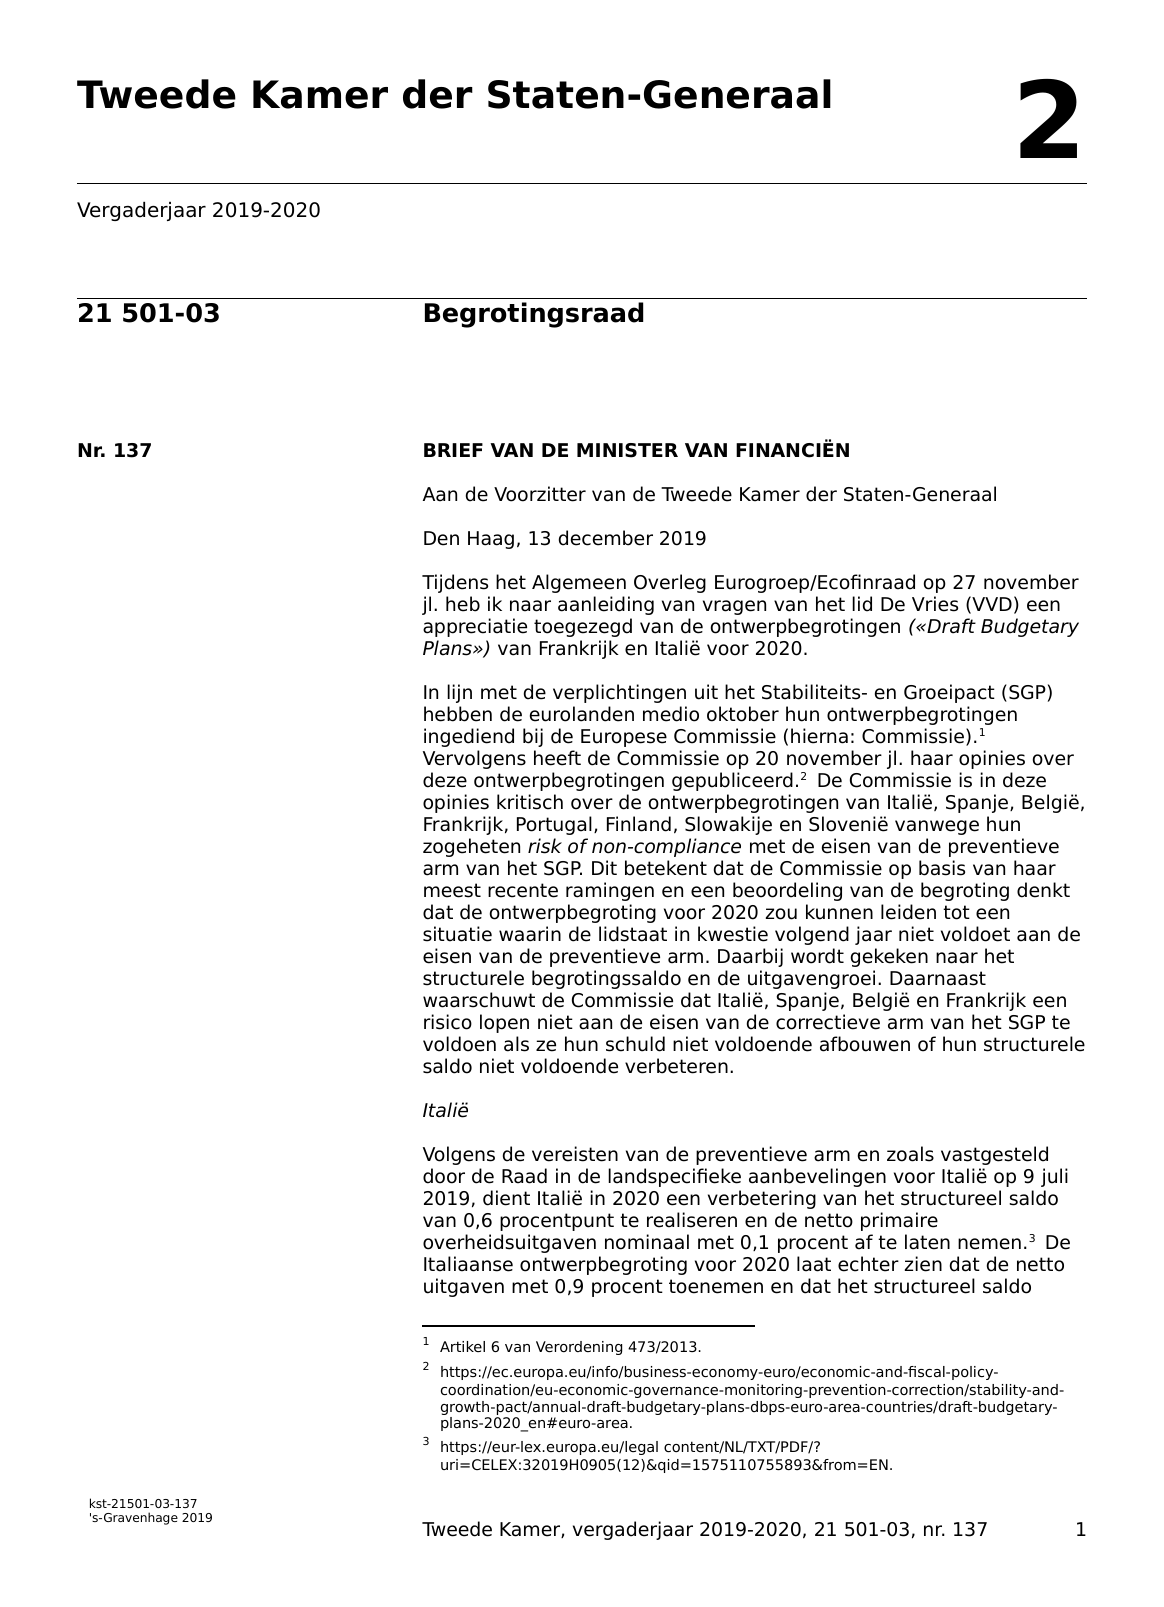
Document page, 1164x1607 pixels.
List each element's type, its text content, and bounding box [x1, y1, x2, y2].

text Den Haag, 13 december 2019 [422, 528, 1087, 550]
subtitle 21 501-03 Begrotingsraad [77, 299, 1087, 329]
text 's-Gravenhage 2019 [88, 1511, 323, 1525]
text Aan de Voorzitter van de Tweede Kamer der Staten-Generaal [422, 484, 1087, 506]
text Volgens de vereisten van de preventieve arm en zoals vastgesteld door de Raad in de landspecifieke aanbevelingen voor Italië op 9 juli 2019, dient Italië in 2020 een verbetering van het structureel saldo van 0,6 procentpunt te realiseren en de netto primaire overheidsuitgaven nominaal met 0,1 procent af te laten nemen. De Italiaanse ontwerpbegroting voor 2020 laat echter zien dat de netto uitgaven met 0,9 procent toenemen en dat het structureel saldo [422, 1144, 1087, 1298]
subtitle Italië [422, 1100, 1087, 1122]
table_header Tweede Kamer der Staten-Generaal [77, 59, 886, 183]
table_cell Vergaderjaar 2019-2020 [77, 184, 1087, 298]
subtitle Nr. 137 BRIEF VAN DE MINISTER VAN FINANCIËN [77, 440, 1087, 462]
text Artikel 6 van Verordening 473/2013. [422, 1335, 1087, 1357]
table_header 2 [886, 59, 1087, 183]
text https://eur-lex.europa.eu/legal content/NL/TXT/PDF/?uri=CELEX:32019H0905(12)&qid=1575110755893&from=EN. [422, 1435, 1087, 1474]
text In lijn met de verplichtingen uit het Stabiliteits- en Groeipact (SGP) hebben de eurolanden medio oktober hun ontwerpbegrotingen ingediend bij de Europese Commissie (hierna: Commissie). Vervolgens heeft de Commissie op 20 november jl. haar opinies over deze ontwerpbegrotingen gepubliceerd. De Commissie is in deze opinies kritisch over de ontwerpbegrotingen van Italië, Spanje, België, Frankrijk, Portugal, Finland, Slowakije en Slovenië vanwege hun zogeheten risk of non-compliance met de eisen van de preventieve arm van het SGP. Dit betekent dat de Commissie op basis van haar meest recente ramingen en een beoordeling van de begroting denkt dat de ontwerpbegroting voor 2020 zou kunnen leiden tot een situatie waarin de lidstaat in kwestie volgend jaar niet voldoet aan de eisen van de preventieve arm. Daarbij wordt gekeken naar het structurele begrotingssaldo en de uitgavengroei. Daarnaast waarschuwt de Commissie dat Italië, Spanje, België en Frankrijk een risico lopen niet aan de eisen van de correctieve arm van het SGP te voldoen als ze hun schuld niet voldoende afbouwen of hun structurele saldo niet voldoende verbeteren. [422, 682, 1087, 1078]
text Tijdens het Algemeen Overleg Eurogroep/Ecofinraad op 27 november jl. heb ik naar aanleiding van vragen van het lid De Vries (VVD) een appreciatie toegezegd van de ontwerpbegrotingen («Draft Budgetary Plans») van Frankrijk en Italië voor 2020. [422, 572, 1087, 660]
text kst-21501-03-137 [88, 1497, 323, 1511]
text https://ec.europa.eu/info/business-economy-euro/economic-and-fiscal-policy-coordination/eu-economic-governance-monitoring-prevention-correction/stability-and-growth-pact/annual-draft-budgetary-plans-dbps-euro-area-countries/draft-budgetary-plans-2020_en#euro-area. [422, 1360, 1087, 1432]
